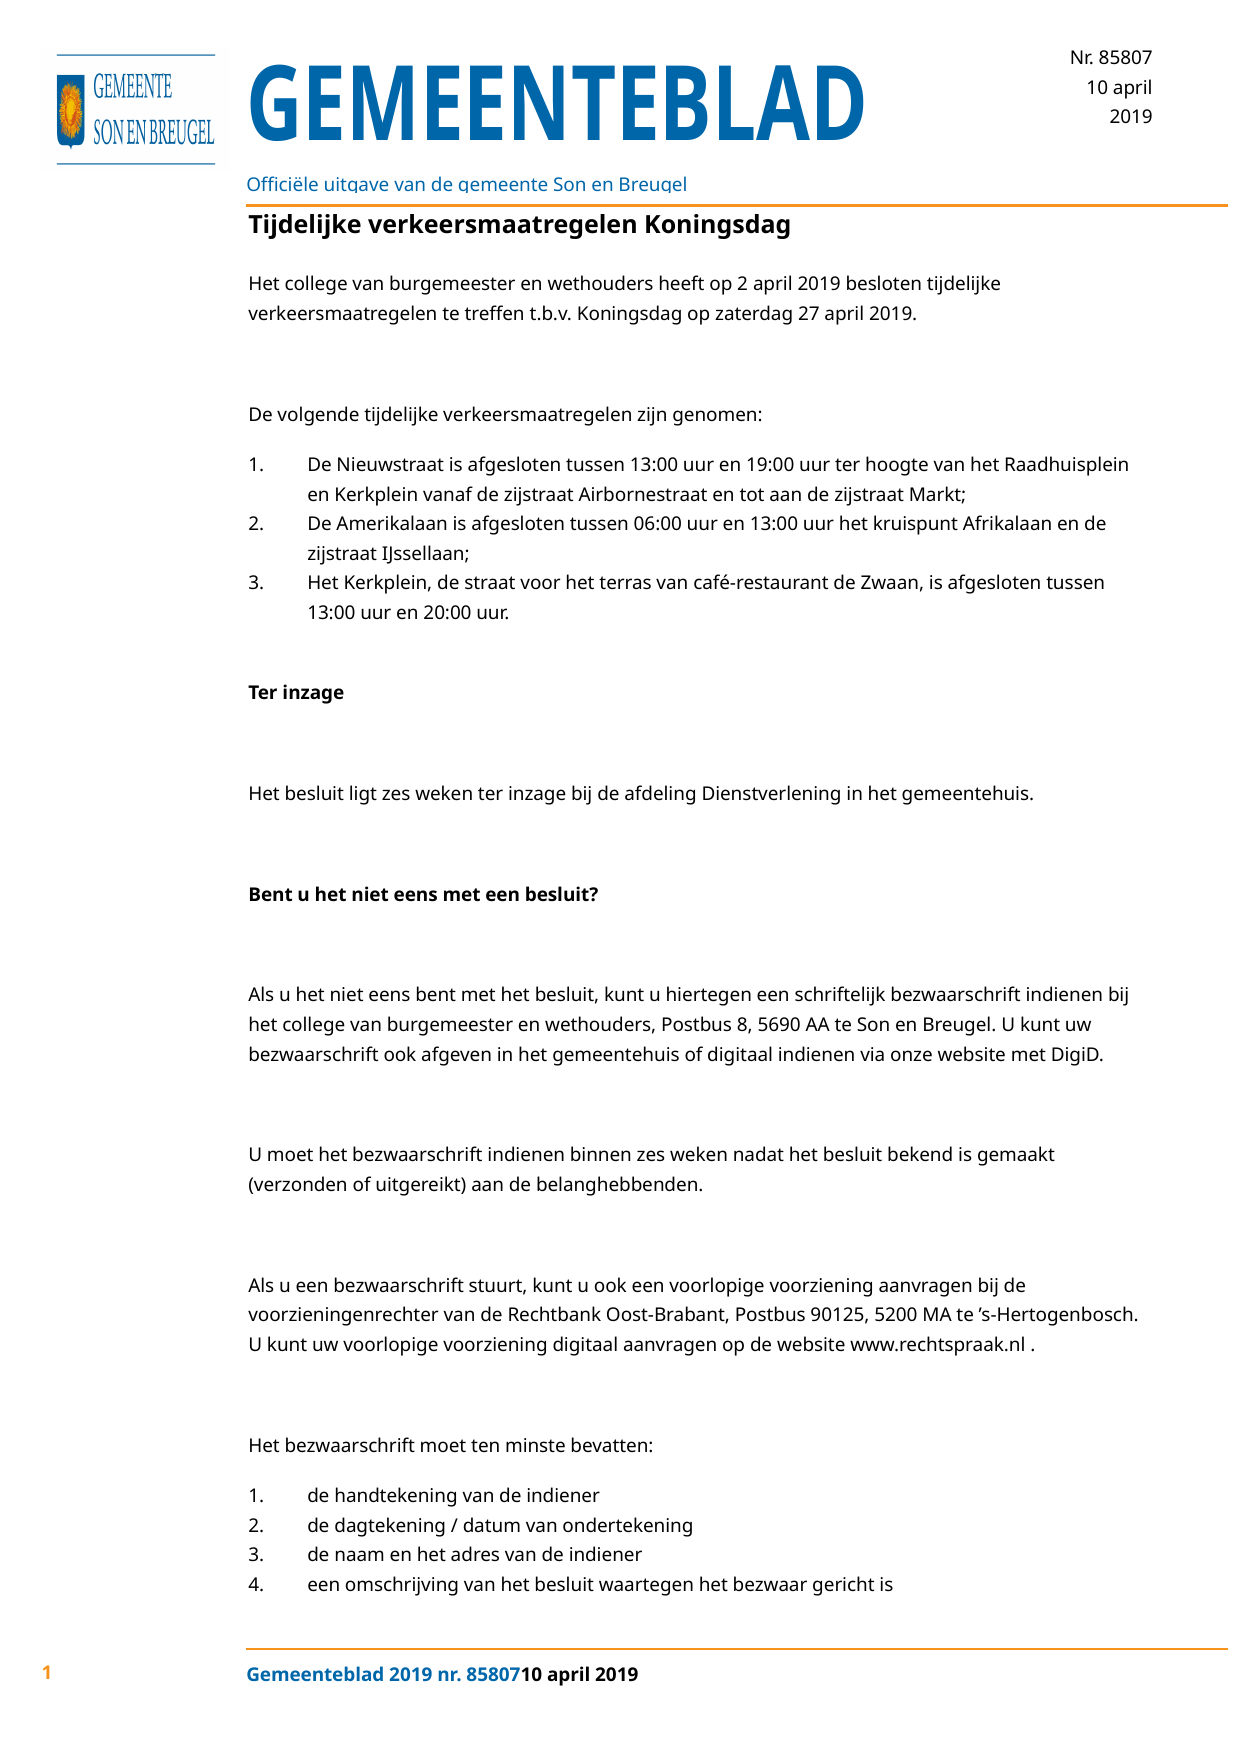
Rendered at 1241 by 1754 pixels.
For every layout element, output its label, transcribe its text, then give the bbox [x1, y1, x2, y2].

text Als u het niet eens bent met het besluit, kunt u hiertegen een schriftelijk bezwaarschrift indienen bij het college van burgemeester en wethouders, Postbus 8, 5690 AA te Son en Breugel. U kunt uw bezwaarschrift ook afgeven in het gemeentehuis of digitaal indienen via onze website met DigiD. [248, 982, 1152, 1066]
picture [41, 47, 231, 172]
list De Amerikalaan is afgesloten tussen 06:00 uur en 13:00 uur het kruispunt Afrikalaan en de zijstraat IJssellaan; [248, 510, 1152, 566]
text Als u een bezwaarschrift stuurt, kunt u ook een voorlopige voorziening aanvragen bij de voorzieningenrechter van de Rechtbank Oost-Brabant, Postbus 90125, 5200 MA te ’s-Hertogenbosch. U kunt uw voorlopige voorziening digitaal aanvragen op de website www.rechtspraak.nl . [248, 1272, 1152, 1357]
text De volgende tijdelijke verkeersmaatregelen zijn genomen: [248, 401, 1152, 426]
text U moet het bezwaarschrift indienen binnen zes weken nadat het besluit bekend is gemaakt (verzonden of uitgereikt) aan de belanghebbenden. [248, 1142, 1152, 1197]
text Ter inzage [248, 679, 1152, 705]
list een omschrijving van het besluit waartegen het bezwaar gericht is [248, 1571, 1152, 1597]
list de handtekening van de indiener [248, 1482, 1152, 1508]
list Het Kerkplein, de straat voor het terras van café-restaurant de Zwaan, is afgesloten tussen 13:00 uur en 20:00 uur. [248, 569, 1152, 625]
list De Nieuwstraat is afgesloten tussen 13:00 uur en 19:00 uur ter hoogte van het Raadhuisplein en Kerkplein vanaf de zijstraat Airbornestraat en tot aan de zijstraat Markt; [248, 451, 1152, 506]
text Bent u het niet eens met een besluit? [248, 881, 1152, 906]
text Tijdelijke verkeersmaatregelen Koningsdag [248, 207, 1152, 241]
text Het besluit ligt zes weken ter inzage bij de afdeling Dienstverlening in het gemeentehuis. [248, 780, 1152, 806]
text Het college van burgemeester en wethouders heeft op 2 april 2019 besloten tijdelijke verkeersmaatregelen te treffen t.b.v. Koningsdag op zaterdag 27 april 2019. [248, 270, 1152, 326]
list de naam en het adres van de indiener [248, 1542, 1152, 1567]
list de dagtekening / datum van ondertekening [248, 1512, 1152, 1538]
text Het bezwaarschrift moet ten minste bevatten: [248, 1432, 1152, 1458]
